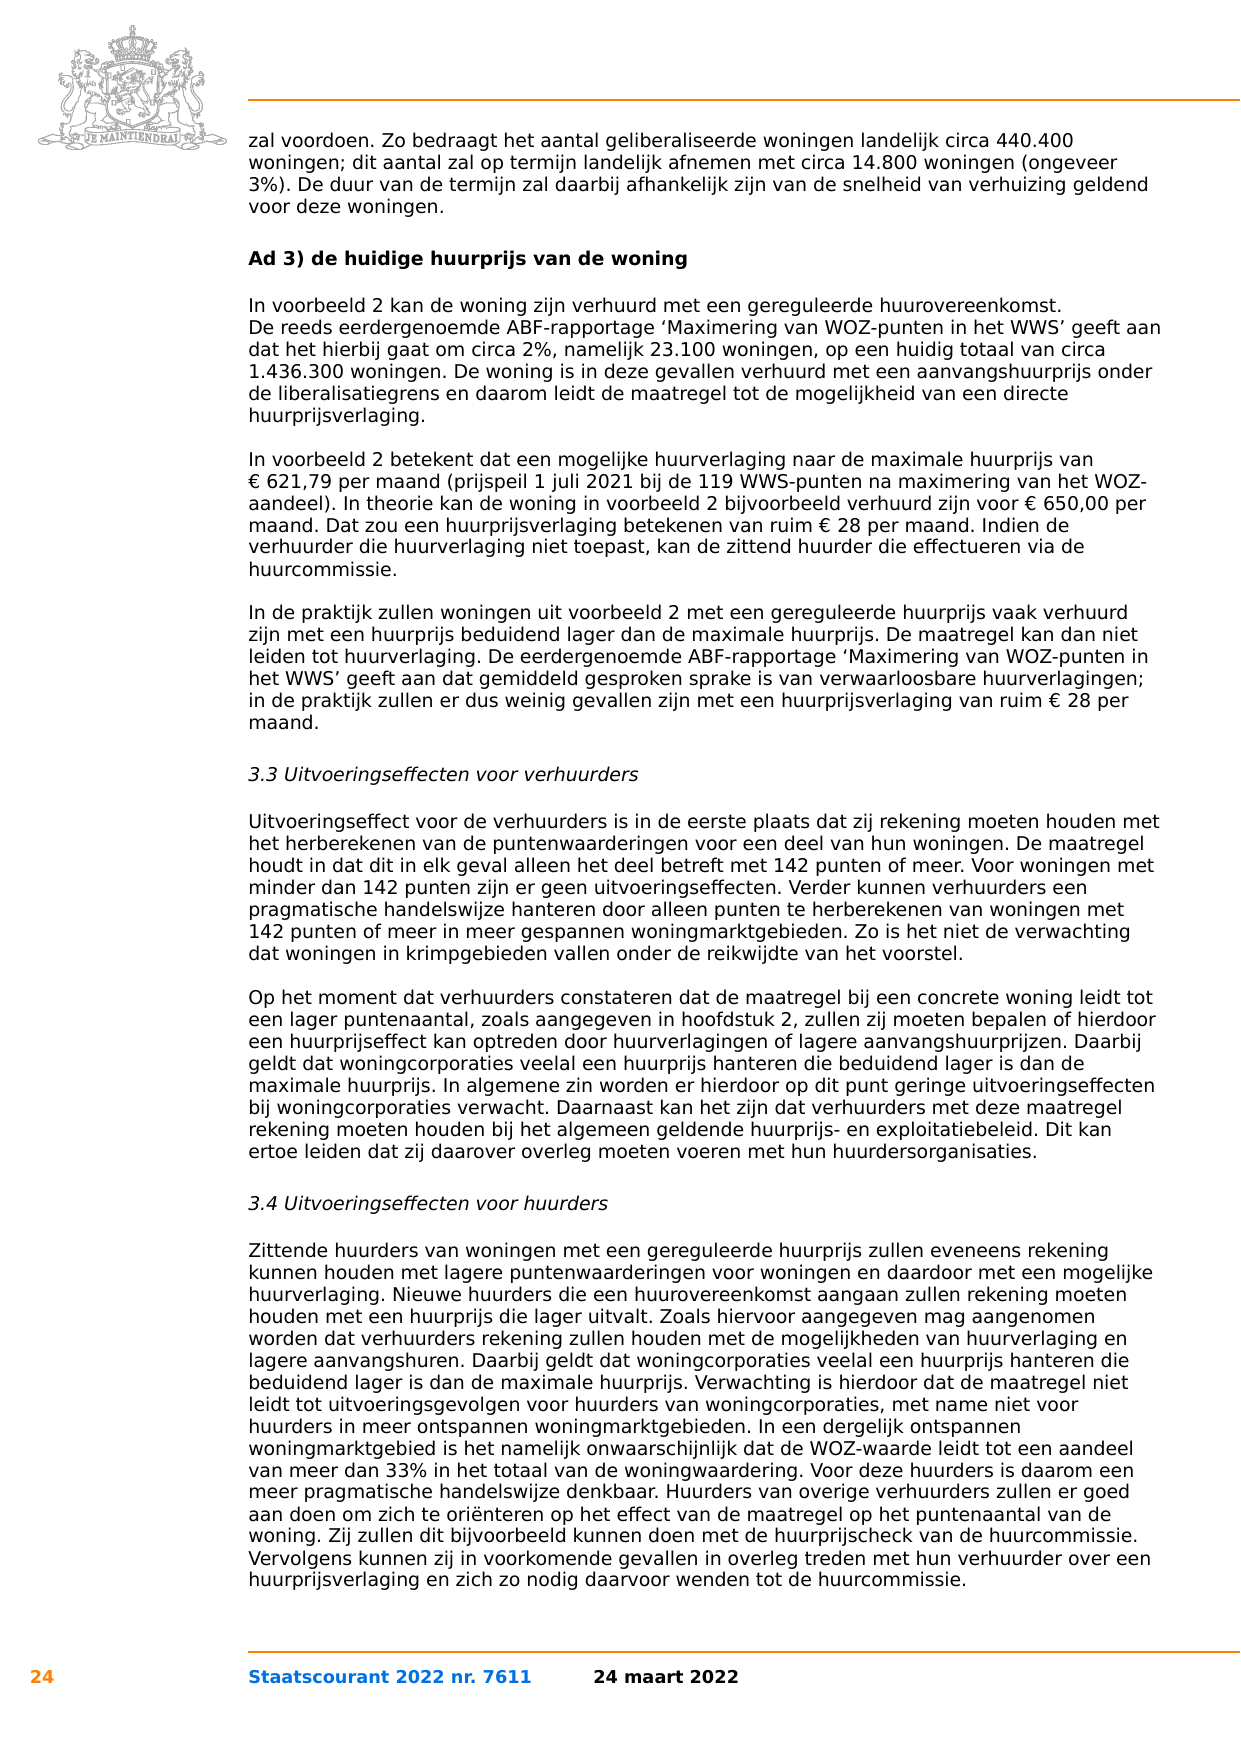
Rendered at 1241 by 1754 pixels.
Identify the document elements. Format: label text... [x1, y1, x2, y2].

text In voorbeeld 2 betekent dat een mogelijke huurverlaging naar de maximale huurprijs van € 621,79 per maand (prijspeil 1 juli 2021 bij de 119 WWS-punten na maximering van het WOZ-aandeel). In theorie kan de woning in voorbeeld 2 bijvoorbeeld verhuurd zijn voor € 650,00 per maand. Dat zou een huurprijsverlaging betekenen van ruim € 28 per maand. Indien de verhuurder die huurverlaging niet toepast, kan de zittend huurder die effectueren via de huurcommissie. [248, 448, 1163, 580]
subtitle 3.4 Uitvoeringseffecten voor huurders [248, 1193, 1163, 1215]
subtitle Ad 3) de huidige huurprijs van de woning [248, 248, 1163, 270]
text In de praktijk zullen woningen uit voorbeeld 2 met een gereguleerde huurprijs vaak verhuurd zijn met een huurprijs beduidend lager dan de maximale huurprijs. De maatregel kan dan niet leiden tot huurverlaging. De eerdergenoemde ABF-rapportage ‘Maximering van WOZ-punten in het WWS’ geeft aan dat gemiddeld gesproken sprake is van verwaarloosbare huurverlagingen; in de praktijk zullen er dus weinig gevallen zijn met een huurprijsverlaging van ruim € 28 per maand. [248, 602, 1163, 734]
picture [38, 25, 227, 150]
text Op het moment dat verhuurders constateren dat de maatregel bij een concrete woning leidt tot een lager puntenaantal, zoals aangegeven in hoofdstuk 2, zullen zij moeten bepalen of hierdoor een huurprijseffect kan optreden door huurverlagingen of lagere aanvangshuurprijzen. Daarbij geldt dat woningcorporaties veelal een huurprijs hanteren die beduidend lager is dan de maximale huurprijs. In algemene zin worden er hierdoor op dit punt geringe uitvoeringseffecten bij woningcorporaties verwacht. Daarnaast kan het zijn dat verhuurders met deze maatregel rekening moeten houden bij het algemeen geldende huurprijs- en exploitatiebeleid. Dit kan ertoe leiden dat zij daarover overleg moeten voeren met hun huurdersorganisaties. [248, 987, 1163, 1163]
text zal voordoen. Zo bedraagt het aantal geliberaliseerde woningen landelijk circa 440.400 woningen; dit aantal zal op termijn landelijk afnemen met circa 14.800 woningen (ongeveer 3%). De duur van de termijn zal daarbij afhankelijk zijn van de snelheid van verhuizing geldend voor deze woningen. [248, 130, 1163, 218]
text Zittende huurders van woningen met een gereguleerde huurprijs zullen eveneens rekening kunnen houden met lagere puntenwaarderingen voor woningen en daardoor met een mogelijke huurverlaging. Nieuwe huurders die een huurovereenkomst aangaan zullen rekening moeten houden met een huurprijs die lager uitvalt. Zoals hiervoor aangegeven mag aangenomen worden dat verhuurders rekening zullen houden met de mogelijkheden van huurverlaging en lagere aanvangshuren. Daarbij geldt dat woningcorporaties veelal een huurprijs hanteren die beduidend lager is dan de maximale huurprijs. Verwachting is hierdoor dat de maatregel niet leidt tot uitvoeringsgevolgen voor huurders van woningcorporaties, met name niet voor huurders in meer ontspannen woningmarktgebieden. In een dergelijk ontspannen woningmarktgebied is het namelijk onwaarschijnlijk dat de WOZ-waarde leidt tot een aandeel van meer dan 33% in het totaal van de woningwaardering. Voor deze huurders is daarom een meer pragmatische handelswijze denkbaar. Huurders van overige verhuurders zullen er goed aan doen om zich te oriënteren op het effect van de maatregel op het puntenaantal van de woning. Zij zullen dit bijvoorbeeld kunnen doen met de huurprijscheck van de huurcommissie. Vervolgens kunnen zij in voorkomende gevallen in overleg treden met hun verhuurder over een huurprijsverlaging en zich zo nodig daarvoor wenden tot de huurcommissie. [248, 1240, 1163, 1591]
subtitle 3.3 Uitvoeringseffecten voor verhuurders [248, 764, 1163, 786]
text De reeds eerdergenoemde ABF-rapportage ‘Maximering van WOZ-punten in het WWS’ geeft aan dat het hierbij gaat om circa 2%, namelijk 23.100 woningen, op een huidig totaal van circa 1.436.300 woningen. De woning is in deze gevallen verhuurd met een aanvangshuurprijs onder de liberalisatiegrens en daarom leidt de maatregel tot de mogelijkheid van een directe huurprijsverlaging. [248, 317, 1163, 427]
text Uitvoeringseffect voor de verhuurders is in de eerste plaats dat zij rekening moeten houden met het herberekenen van de puntenwaarderingen voor een deel van hun woningen. De maatregel houdt in dat dit in elk geval alleen het deel betreft met 142 punten of meer. Voor woningen met minder dan 142 punten zijn er geen uitvoeringseffecten. Verder kunnen verhuurders een pragmatische handelswijze hanteren door alleen punten te herberekenen van woningen met 142 punten of meer in meer gespannen woningmarktgebieden. Zo is het niet de verwachting dat woningen in krimpgebieden vallen onder de reikwijdte van het voorstel. [248, 811, 1163, 965]
text In voorbeeld 2 kan de woning zijn verhuurd met een gereguleerde huurovereenkomst. [248, 295, 1163, 317]
